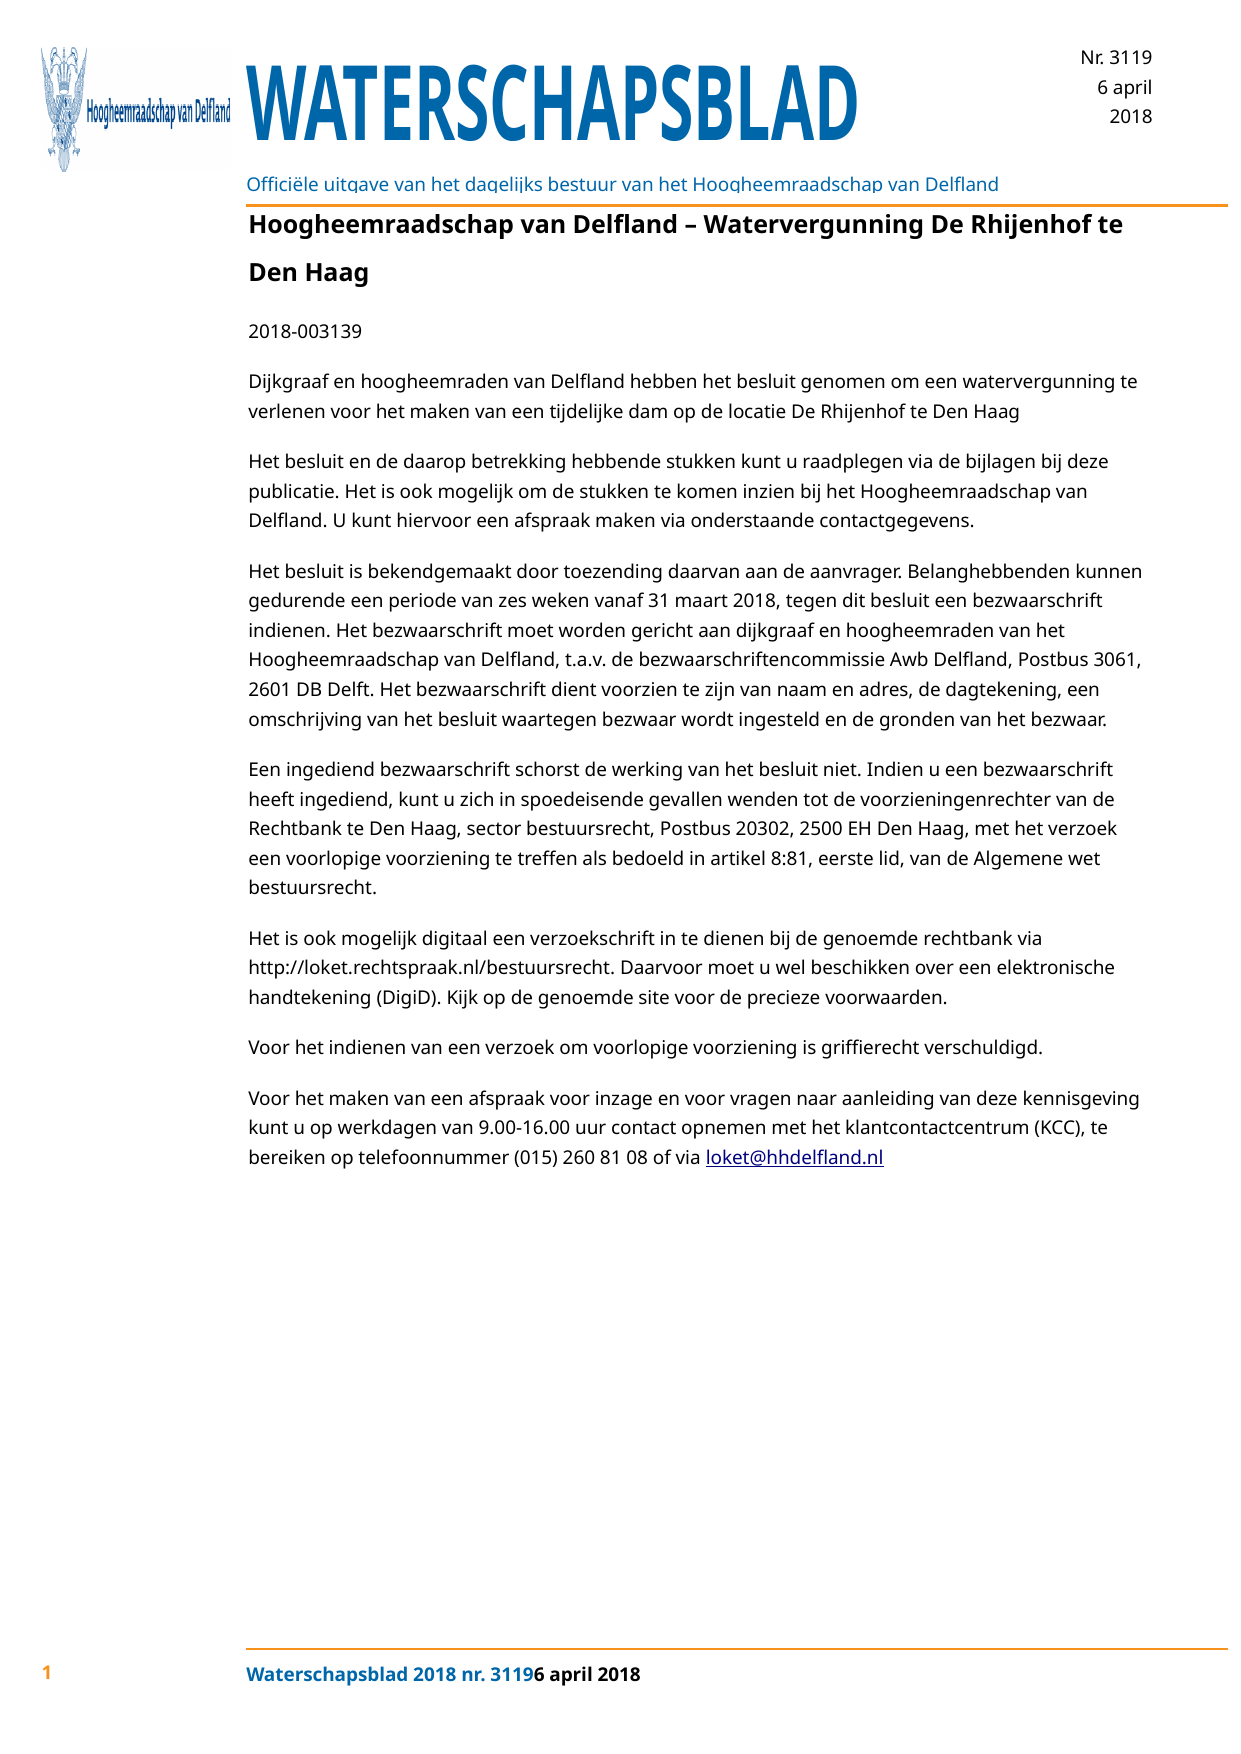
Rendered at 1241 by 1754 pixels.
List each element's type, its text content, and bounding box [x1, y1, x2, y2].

text Voor het maken van een afspraak voor inzage en voor vragen naar aanleiding van deze kennisgeving kunt u op werkdagen van 9.00-16.00 uur contact opnemen met het klantcontactcentrum (KCC), te bereiken op telefoonnummer (015) 260 81 08 of via loket@hhdelfland.nl [248, 1085, 1152, 1170]
text Hoogheemraadschap van Delfland – Watervergunning De Rhijenhof te Den Haag [248, 207, 1152, 288]
text Het besluit en de daarop betrekking hebbende stukken kunt u raadplegen via de bijlagen bij deze publicatie. Het is ook mogelijk om de stukken te komen inzien bij het Hoogheemraadschap van Delfland. U kunt hiervoor een afspraak maken via onderstaande contactgegevens. [248, 448, 1152, 533]
picture [41, 47, 231, 172]
text Voor het indienen van een verzoek om voorlopige voorziening is griffierecht verschuldigd. [248, 1034, 1152, 1060]
text 2018-003139 [248, 318, 1152, 344]
text Dijkgraaf en hoogheemraden van Delfland hebben het besluit genomen om een watervergunning te verlenen voor het maken van een tijdelijke dam op de locatie De Rhijenhof te Den Haag [248, 368, 1152, 424]
text Het is ook mogelijk digitaal een verzoekschrift in te dienen bij de genoemde rechtbank via http://loket.rechtspraak.nl/bestuursrecht. Daarvoor moet u wel beschikken over een elektronische handtekening (DigiD). Kijk op de genoemde site voor de precieze voorwaarden. [248, 925, 1152, 1010]
text Het besluit is bekendgemaakt door toezending daarvan aan de aanvrager. Belanghebbenden kunnen gedurende een periode van zes weken vanaf 31 maart 2018, tegen dit besluit een bezwaarschrift indienen. Het bezwaarschrift moet worden gericht aan dijkgraaf en hoogheemraden van het Hoogheemraadschap van Delfland, t.a.v. de bezwaarschriftencommissie Awb Delfland, Postbus 3061, 2601 DB Delft. Het bezwaarschrift dient voorzien te zijn van naam en adres, de dagtekening, een omschrijving van het besluit waartegen bezwaar wordt ingesteld en de gronden van het bezwaar. [248, 558, 1152, 732]
text Een ingediend bezwaarschrift schorst de werking van het besluit niet. Indien u een bezwaarschrift heeft ingediend, kunt u zich in spoedeisende gevallen wenden tot de voorzieningenrechter van de Rechtbank te Den Haag, sector bestuursrecht, Postbus 20302, 2500 EH Den Haag, met het verzoek een voorlopige voorziening te treffen als bedoeld in artikel 8:81, eerste lid, van de Algemene wet bestuursrecht. [248, 756, 1152, 900]
